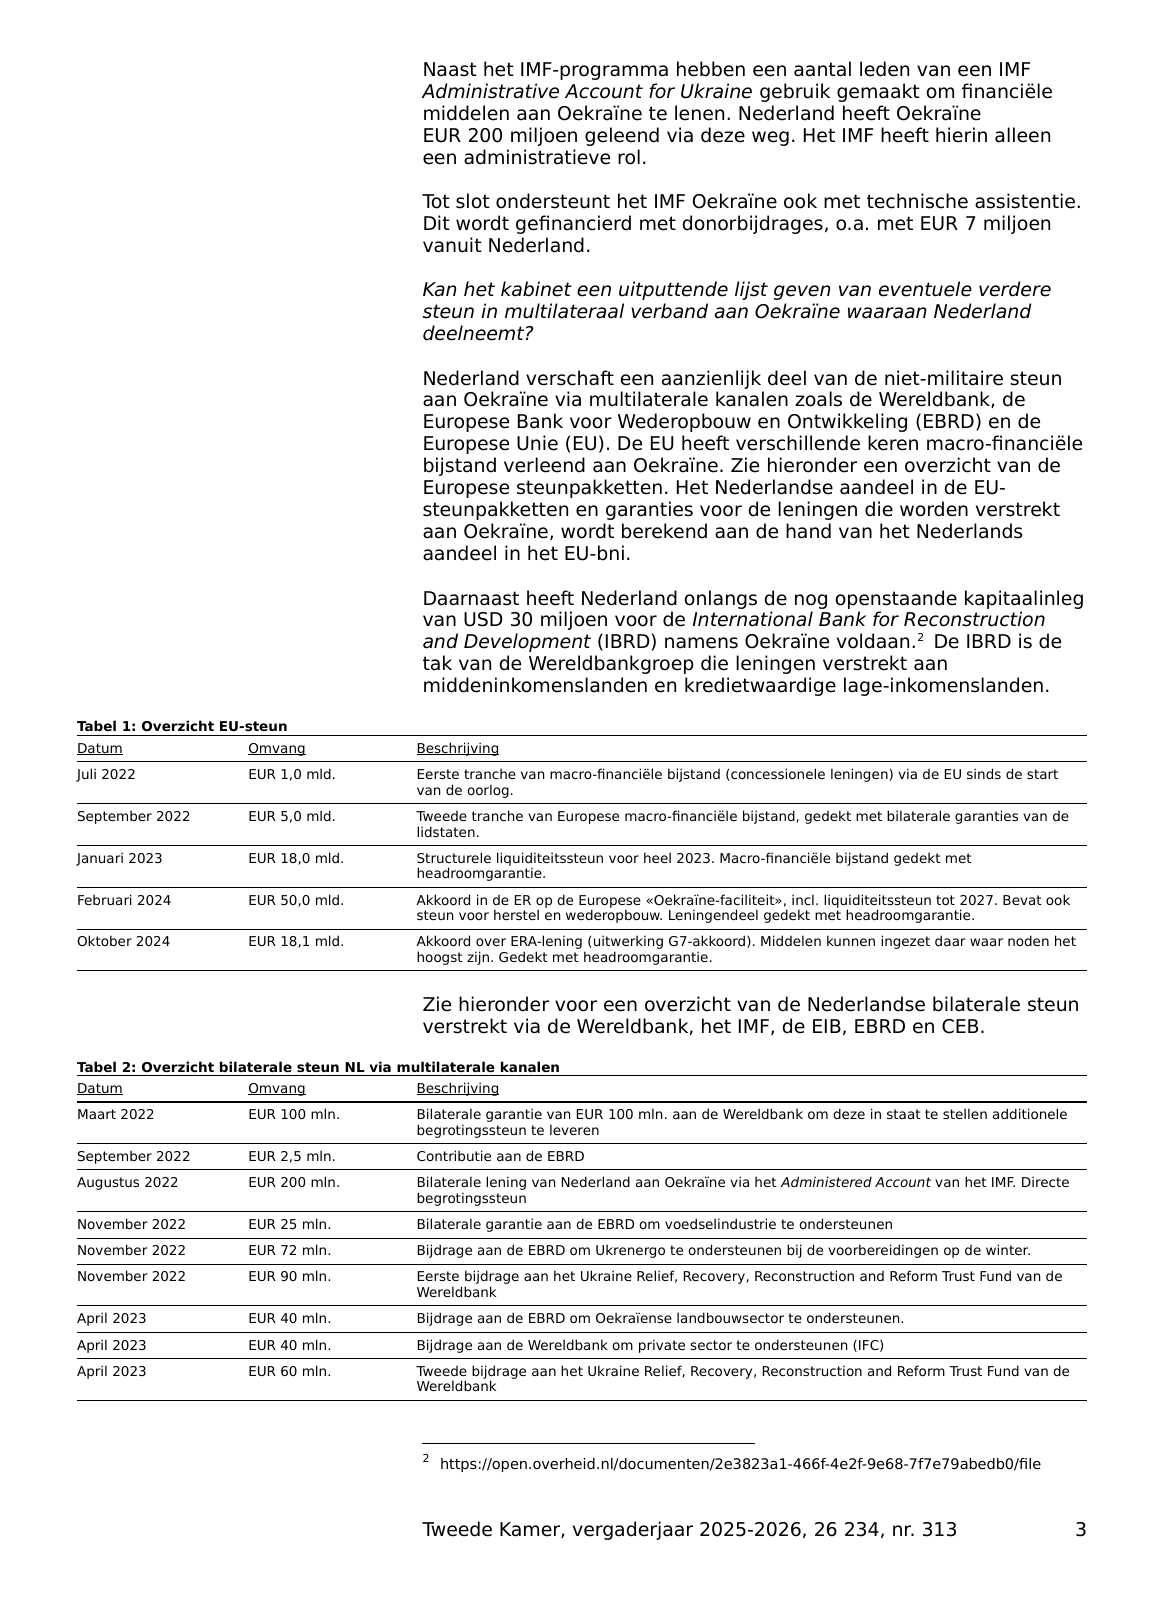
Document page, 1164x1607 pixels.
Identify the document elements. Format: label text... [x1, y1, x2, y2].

table_cell Bilaterale garantie aan de EBRD om voedselindustrie te ondersteunen [410, 1212, 1087, 1237]
table_cell Tweede tranche van Europese macro-financiële bijstand, gedekt met bilaterale garanties van de lidstaten. [410, 804, 1087, 845]
table_cell EUR 25 mln. [242, 1212, 410, 1237]
text Daarnaast heeft Nederland onlangs de nog openstaande kapitaalinleg van USD 30 miljoen voor de International Bank for Reconstruction and Development (IBRD) namens Oekraïne voldaan. De IBRD is de tak van de Wereldbankgroep die leningen verstrekt aan middeninkomenslanden en kredietwaardige lage-inkomenslanden. [422, 587, 1087, 697]
text Nederland verschaft een aanzienlijk deel van de niet-militaire steun aan Oekraïne via multilaterale kanalen zoals de Wereldbank, de Europese Bank voor Wederopbouw en Ontwikkeling (EBRD) en de Europese Unie (EU). De EU heeft verschillende keren macro-financiële bijstand verleend aan Oekraïne. Zie hieronder een overzicht van de Europese steunpakketten. Het Nederlandse aandeel in de EU-steunpakketten en garanties voor de leningen die worden verstrekt aan Oekraïne, wordt berekend aan de hand van het Nederlands aandeel in het EU-bni. [422, 367, 1087, 565]
table_cell Beschrijving [410, 736, 1087, 761]
table_cell Tweede bijdrage aan het Ukraine Relief, Recovery, Reconstruction and Reform Trust Fund van de Wereldbank [410, 1359, 1087, 1399]
table_cell November 2022 [77, 1239, 242, 1263]
table_cell EUR 18,0 mld. [242, 846, 410, 887]
table_cell EUR 18,1 mld. [242, 930, 410, 970]
table_cell EUR 40 mln. [242, 1306, 410, 1332]
table_cell EUR 100 mln. [242, 1103, 410, 1143]
table_cell EUR 1,0 mld. [242, 762, 410, 803]
table_cell Bilaterale lening van Nederland aan Oekraïne via het Administered Account van het IMF. Directe begrotingssteun [410, 1170, 1087, 1211]
table_cell November 2022 [77, 1265, 242, 1305]
table_cell April 2023 [77, 1306, 242, 1332]
table_cell April 2023 [77, 1333, 242, 1358]
table_cell Eerste tranche van macro-financiële bijstand (concessionele leningen) via de EU sinds de start van de oorlog. [410, 762, 1087, 803]
table_cell EUR 40 mln. [242, 1333, 410, 1358]
table_cell Januari 2023 [77, 846, 242, 887]
table_cell November 2022 [77, 1212, 242, 1237]
text https://open.overheid.nl/documenten/2e3823a1-466f-4e2f-9e68-7f7e79abedb0/file [422, 1452, 1087, 1474]
table_cell Oktober 2024 [77, 930, 242, 970]
table_cell April 2023 [77, 1359, 242, 1399]
text Naast het IMF-programma hebben een aantal leden van een IMF Administrative Account for Ukraine gebruik gemaakt om financiële middelen aan Oekraïne te lenen. Nederland heeft Oekraïne EUR 200 miljoen geleend via deze weg. Het IMF heeft hierin alleen een administratieve rol. [422, 59, 1087, 169]
table_cell Bijdrage aan de EBRD om Oekraïense landbouwsector te ondersteunen. [410, 1306, 1087, 1332]
table_cell September 2022 [77, 804, 242, 845]
table_cell Februari 2024 [77, 888, 242, 928]
table_cell Bilaterale garantie van EUR 100 mln. aan de Wereldbank om deze in staat te stellen additionele begrotingssteun te leveren [410, 1103, 1087, 1143]
text Zie hieronder voor een overzicht van de Nederlandse bilaterale steun verstrekt via de Wereldbank, het IMF, de EIB, EBRD en CEB. [422, 994, 1087, 1038]
table_cell September 2022 [77, 1144, 242, 1169]
table_cell EUR 50,0 mld. [242, 888, 410, 928]
table_cell Bijdrage aan de EBRD om Ukrenergo te ondersteunen bij de voorbereidingen op de winter. [410, 1239, 1087, 1263]
text Tot slot ondersteunt het IMF Oekraïne ook met technische assistentie. Dit wordt gefinancierd met donorbijdrages, o.a. met EUR 7 miljoen vanuit Nederland. [422, 191, 1087, 257]
table_cell Akkoord in de ER op de Europese «Oekraïne-faciliteit», incl. liquiditeitssteun tot 2027. Bevat ook steun voor herstel en wederopbouw. Leningendeel gedekt met headroomgarantie. [410, 888, 1087, 928]
table_cell Contributie aan de EBRD [410, 1144, 1087, 1169]
table_cell EUR 5,0 mld. [242, 804, 410, 845]
table_cell Structurele liquiditeitssteun voor heel 2023. Macro-financiële bijstand gedekt met headroomgarantie. [410, 846, 1087, 887]
table_cell Eerste bijdrage aan het Ukraine Relief, Recovery, Reconstruction and Reform Trust Fund van de Wereldbank [410, 1265, 1087, 1305]
table_cell Bijdrage aan de Wereldbank om private sector te ondersteunen (IFC) [410, 1333, 1087, 1358]
table_cell EUR 2,5 mln. [242, 1144, 410, 1169]
table_cell Omvang [242, 736, 410, 761]
table_cell EUR 200 mln. [242, 1170, 410, 1211]
table_cell EUR 90 mln. [242, 1265, 410, 1305]
table_cell Datum [77, 736, 242, 761]
table_cell Augustus 2022 [77, 1170, 242, 1211]
table_cell Akkoord over ERA-lening (uitwerking G7-akkoord). Middelen kunnen ingezet daar waar noden het hoogst zijn. Gedekt met headroomgarantie. [410, 930, 1087, 970]
table_cell Omvang [242, 1076, 410, 1101]
table_header Tabel 2: Overzicht bilaterale steun NL via multilaterale kanalen [77, 1060, 1087, 1075]
table_cell Maart 2022 [77, 1103, 242, 1143]
table_header Tabel 1: Overzicht EU-steun [77, 719, 1087, 735]
table_cell Beschrijving [410, 1076, 1087, 1101]
table_cell EUR 72 mln. [242, 1239, 410, 1263]
table_cell Juli 2022 [77, 762, 242, 803]
table_cell EUR 60 mln. [242, 1359, 410, 1399]
table_cell Datum [77, 1076, 242, 1101]
text Kan het kabinet een uitputtende lijst geven van eventuele verdere steun in multilateraal verband aan Oekraïne waaraan Nederland deelneemt? [422, 279, 1087, 345]
